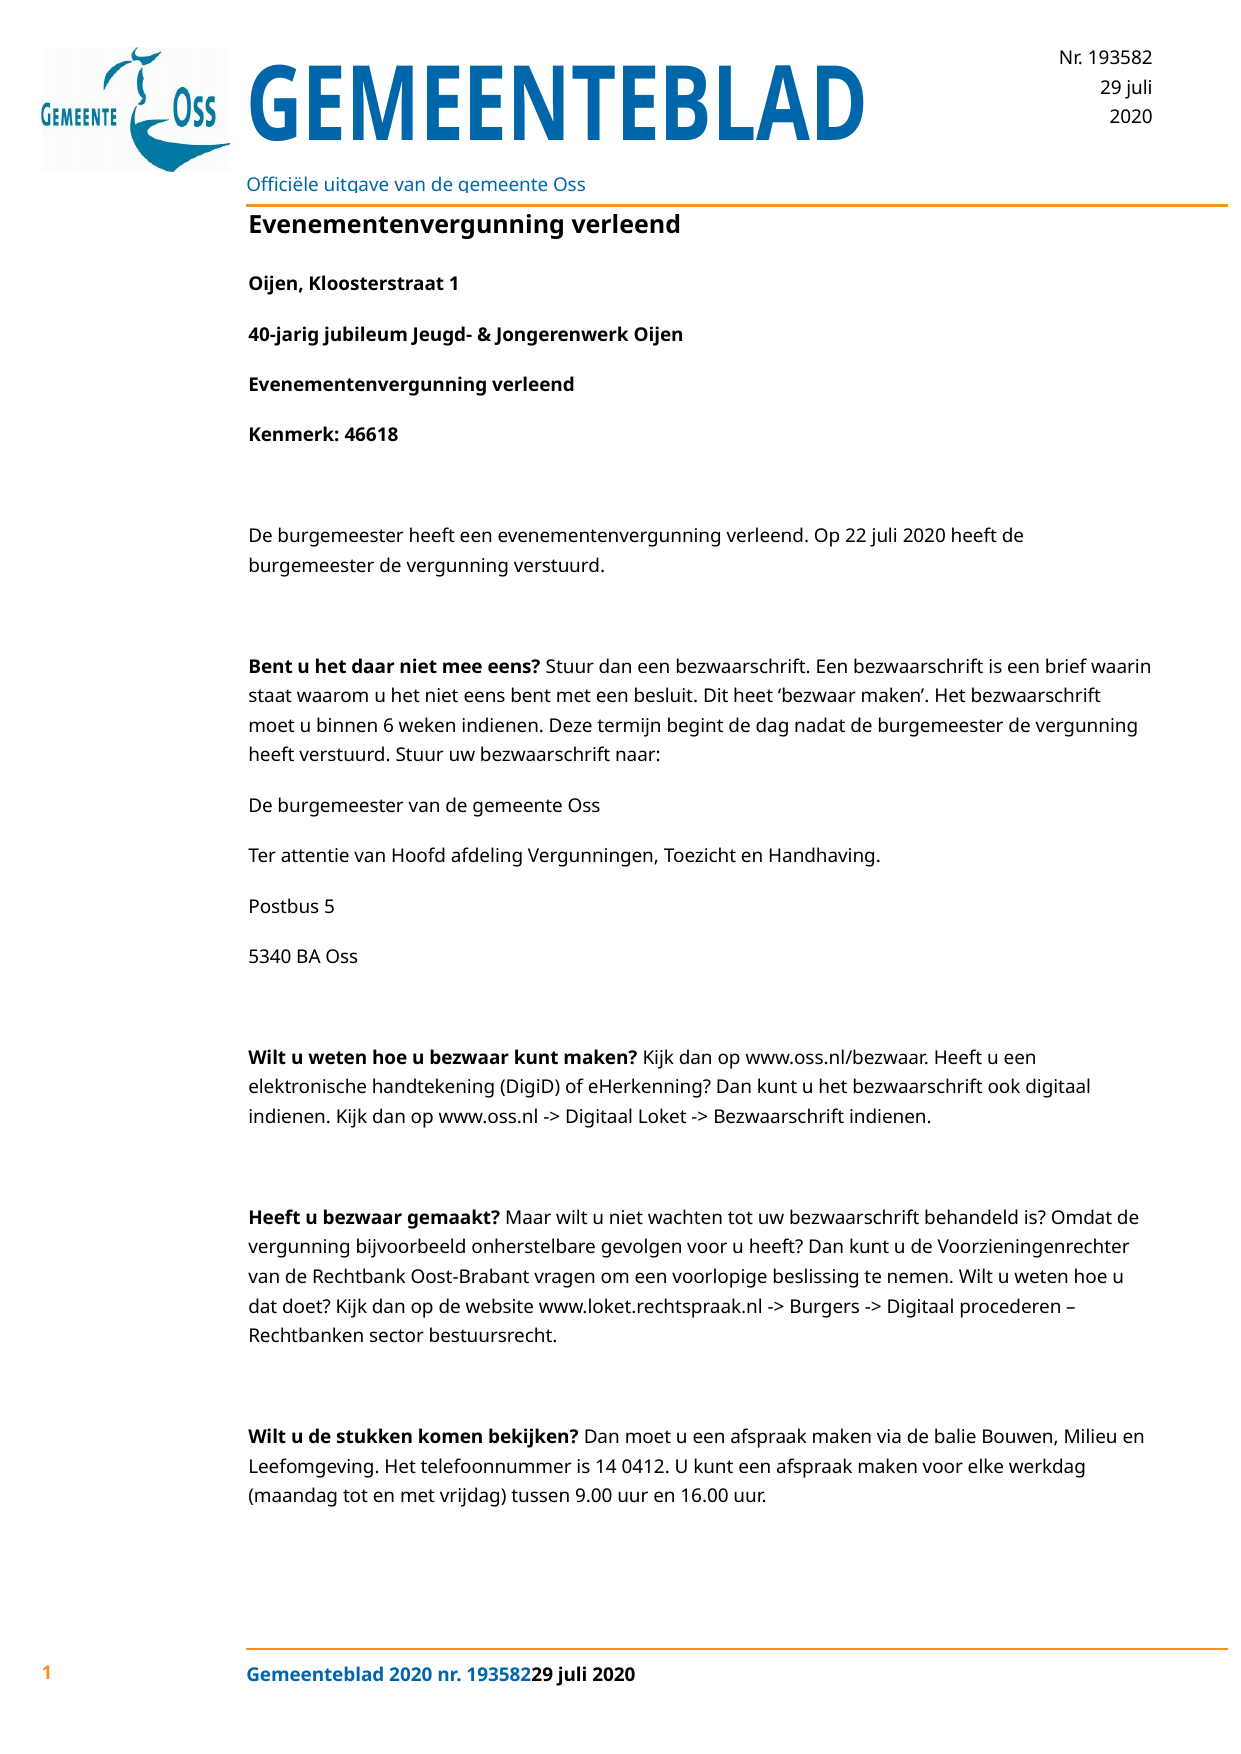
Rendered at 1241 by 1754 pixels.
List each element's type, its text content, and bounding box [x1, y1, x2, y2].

text Oijen, Kloosterstraat 1 [248, 270, 1152, 296]
text Evenementenvergunning verleend [248, 371, 1152, 397]
text Evenementenvergunning verleend [248, 207, 1152, 241]
text Kenmerk: 46618 [248, 422, 1152, 447]
text Ter attentie van Hoofd afdeling Vergunningen, Toezicht en Handhaving. [248, 842, 1152, 868]
text Heeft u bezwaar gemaakt? Maar wilt u niet wachten tot uw bezwaarschrift behandeld is? Omdat de vergunning bijvoorbeeld onherstelbare gevolgen voor u heeft? Dan kunt u de Voorzieningenrechter van de Rechtbank Oost-Brabant vragen om een voorlopige beslissing te nemen. Wilt u weten hoe u dat doet? Kijk dan op de website www.loket.rechtspraak.nl -> Burgers -> Digitaal procederen – Rechtbanken sector bestuursrecht. [248, 1204, 1152, 1348]
text Wilt u de stukken komen bekijken? Dan moet u een afspraak maken via de balie Bouwen, Milieu en Leefomgeving. Het telefoonnummer is 14 0412. U kunt een afspraak maken voor elke werkdag (maandag tot en met vrijdag) tussen 9.00 uur en 16.00 uur. [248, 1423, 1152, 1508]
text Wilt u weten hoe u bezwaar kunt maken? Kijk dan op www.oss.nl/bezwaar. Heeft u een elektronische handtekening (DigiD) of eHerkenning? Dan kunt u het bezwaarschrift ook digitaal indienen. Kijk dan op www.oss.nl -> Digitaal Loket -> Bezwaarschrift indienen. [248, 1044, 1152, 1129]
text 40-jarig jubileum Jeugd- & Jongerenwerk Oijen [248, 321, 1152, 346]
text Postbus 5 [248, 893, 1152, 918]
text De burgemeester van de gemeente Oss [248, 792, 1152, 818]
text Bent u het daar niet mee eens? Stuur dan een bezwaarschrift. Een bezwaarschrift is een brief waarin staat waarom u het niet eens bent met een besluit. Dit heet ‘bezwaar maken’. Het bezwaarschrift moet u binnen 6 weken indienen. Deze termijn begint de dag nadat de burgemeester de vergunning heeft verstuurd. Stuur uw bezwaarschrift naar: [248, 653, 1152, 767]
picture [41, 47, 231, 172]
text 5340 BA Oss [248, 943, 1152, 969]
text De burgemeester heeft een evenementenvergunning verleend. Op 22 juli 2020 heeft de burgemeester de vergunning verstuurd. [248, 522, 1152, 578]
